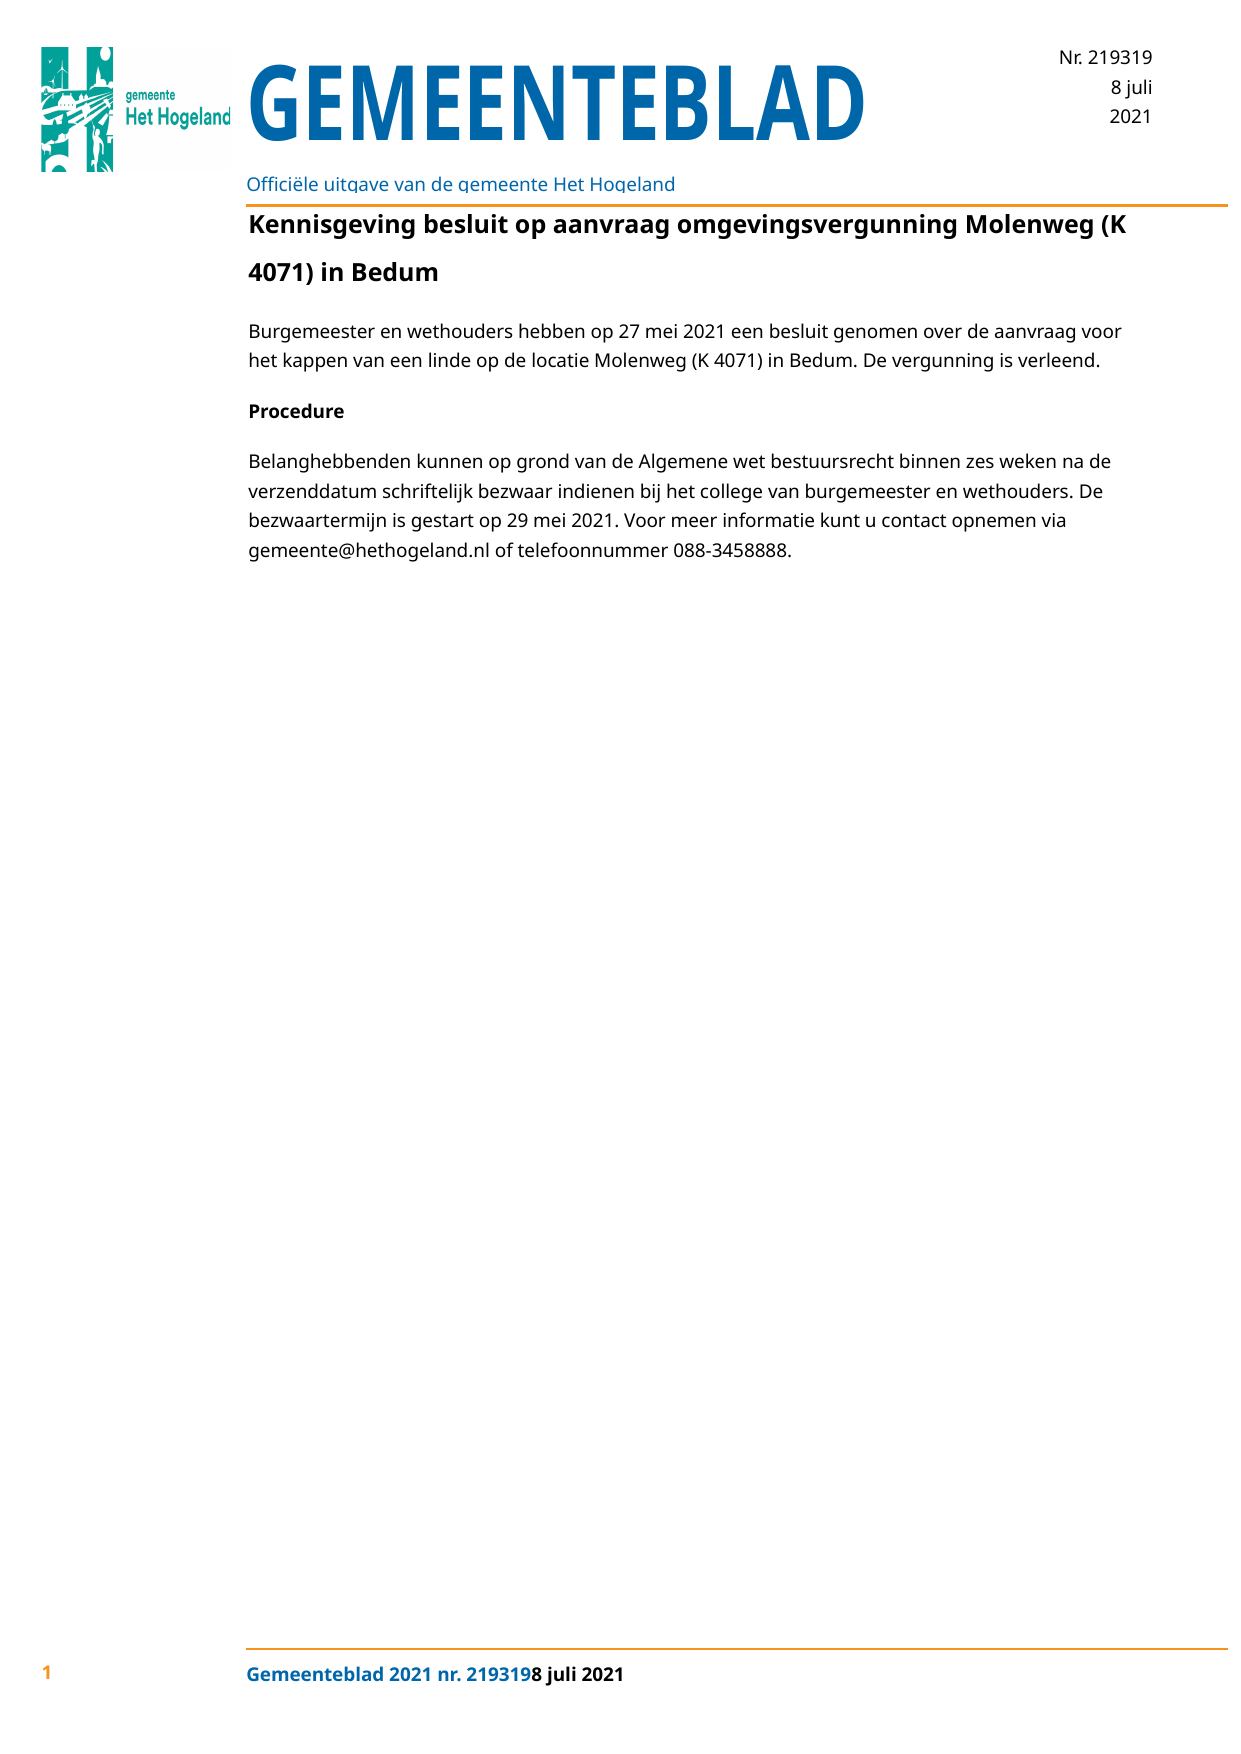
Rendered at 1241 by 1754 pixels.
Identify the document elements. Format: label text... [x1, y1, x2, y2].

text Procedure [248, 398, 1152, 424]
picture [41, 47, 231, 172]
text Belanghebbenden kunnen op grond van de Algemene wet bestuursrecht binnen zes weken na de verzenddatum schriftelijk bezwaar indienen bij het college van burgemeester en wethouders. De bezwaartermijn is gestart op 29 mei 2021. Voor meer informatie kunt u contact opnemen via gemeente@hethogeland.nl of telefoonnummer 088-3458888. [248, 448, 1152, 563]
text Kennisgeving besluit op aanvraag omgevingsvergunning Molenweg (K 4071) in Bedum [248, 207, 1152, 288]
text Burgemeester en wethouders hebben op 27 mei 2021 een besluit genomen over de aanvraag voor het kappen van een linde op de locatie Molenweg (K 4071) in Bedum. De vergunning is verleend. [248, 318, 1152, 373]
